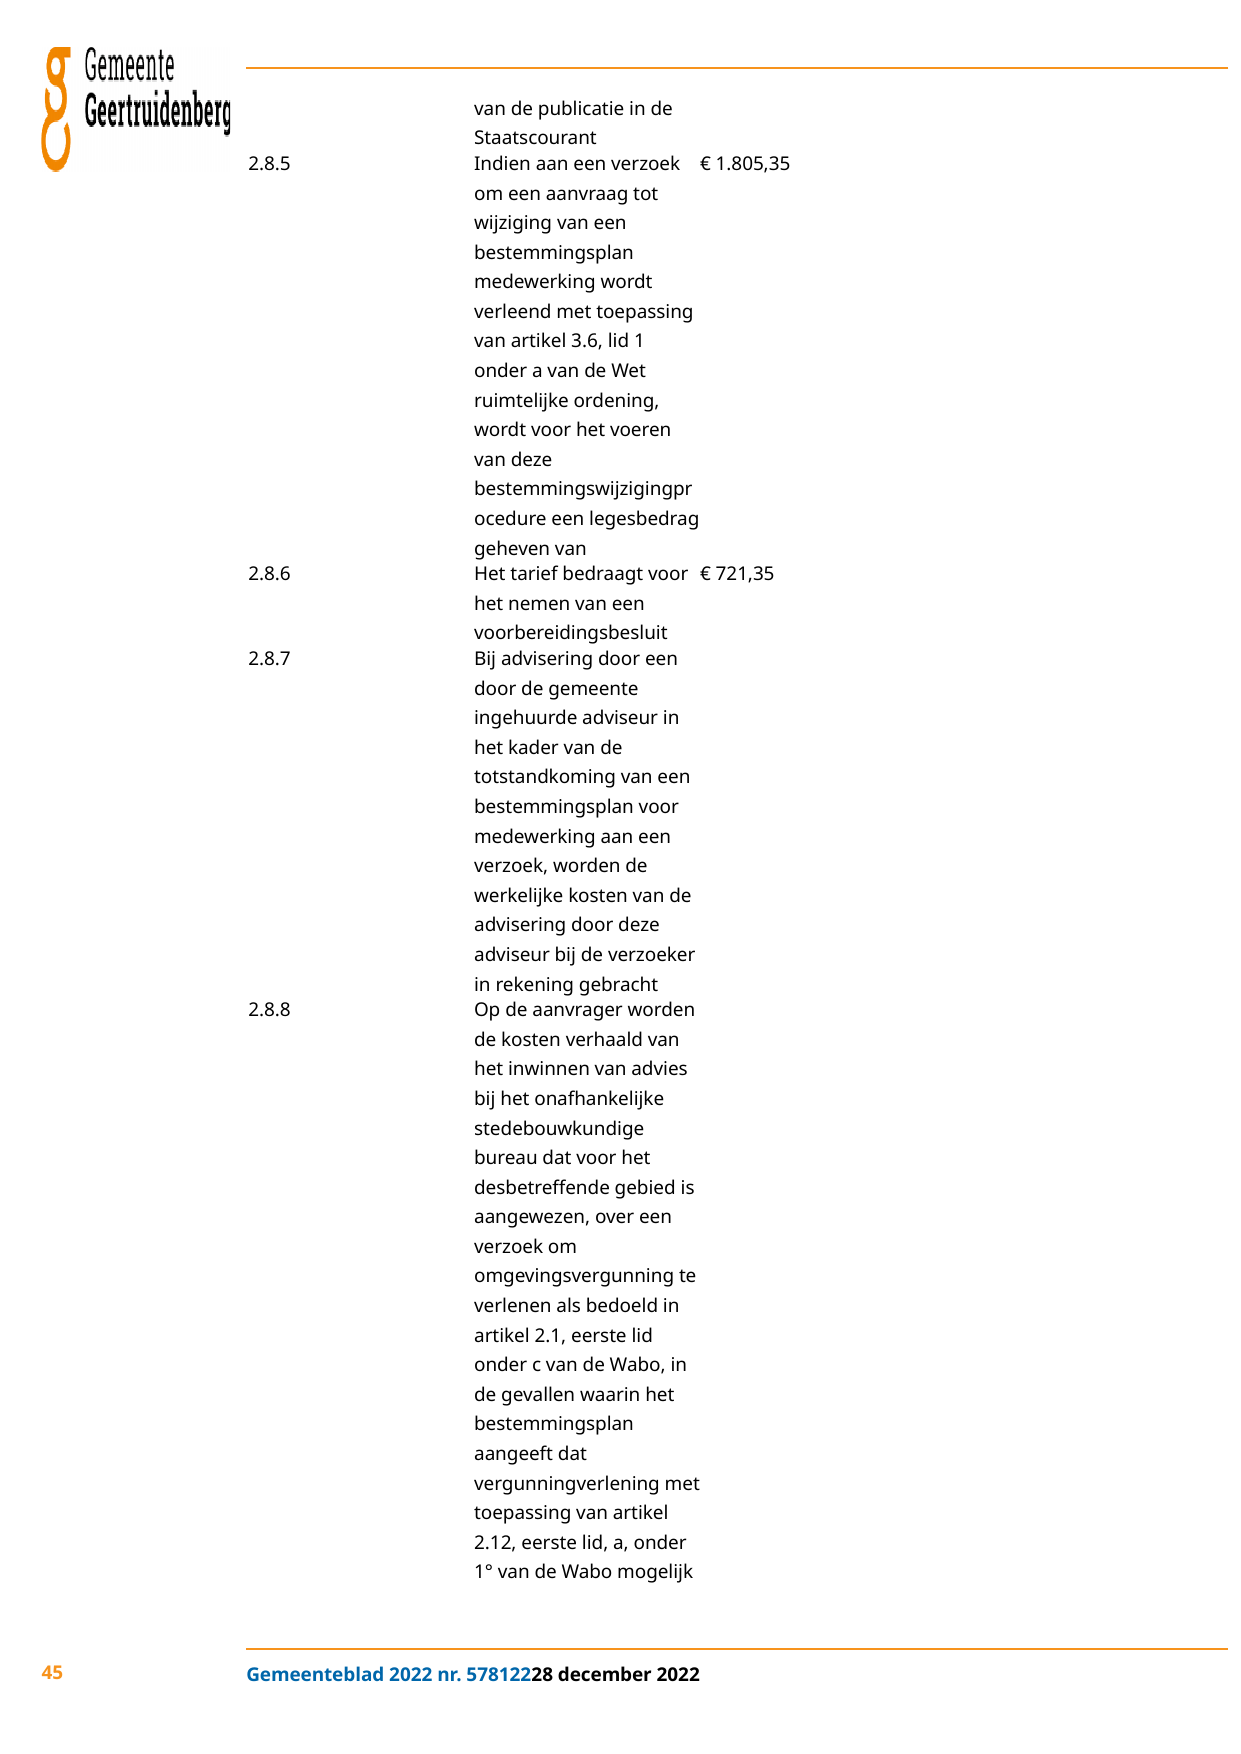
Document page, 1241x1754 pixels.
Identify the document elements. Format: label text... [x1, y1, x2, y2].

table_cell 2.8.5 [248, 150, 474, 560]
table_cell [926, 996, 1152, 1584]
table_cell 2.8.7 [248, 645, 474, 996]
table_cell Het tarief bedraagt voor het nemen van een voorbereidingsbesluit [474, 560, 700, 645]
table_cell [700, 645, 926, 996]
table_cell Bij advisering door een door de gemeente ingehuurde adviseur in het kader van de totstandkoming van een bestemmingsplan voor medewerking aan een verzoek, worden de werkelijke kosten van de advisering door deze adviseur bij de verzoeker in rekening gebracht [474, 645, 700, 996]
table_cell [926, 150, 1152, 560]
table_cell € 1.805,35 [700, 150, 926, 560]
table_cell Op de aanvrager worden de kosten verhaald van het inwinnen van advies bij het onafhankelijke stedebouwkundige bureau dat voor het desbetreffende gebied is aangewezen, over een verzoek om omgevingsvergunning te verlenen als bedoeld in artikel 2.1, eerste lid onder c van de Wabo, in de gevallen waarin het bestemmingsplan aangeeft dat vergunningverlening met toepassing van artikel 2.12, eerste lid, a, onder 1° van de Wabo mogelijk [474, 996, 700, 1584]
table_cell Indien aan een verzoek om een aanvraag tot wijziging van een bestemmingsplan medewerking wordt verleend met toepassing van artikel 3.6, lid 1 onder a van de Wet ruimtelijke ordening, wordt voor het voeren van deze bestemmingswijzigingprocedure een legesbedrag geheven van [474, 150, 700, 560]
picture [41, 47, 231, 172]
table_cell [700, 95, 926, 150]
table_cell € 721,35 [700, 560, 926, 645]
table_cell [926, 560, 1152, 645]
table_cell 2.8.8 [248, 996, 474, 1584]
table_cell [248, 95, 474, 150]
table_cell [926, 645, 1152, 996]
table_cell 2.8.6 [248, 560, 474, 645]
table_cell [700, 996, 926, 1584]
table_cell van de publicatie in de Staatscourant [474, 95, 700, 150]
table_cell [926, 95, 1152, 150]
